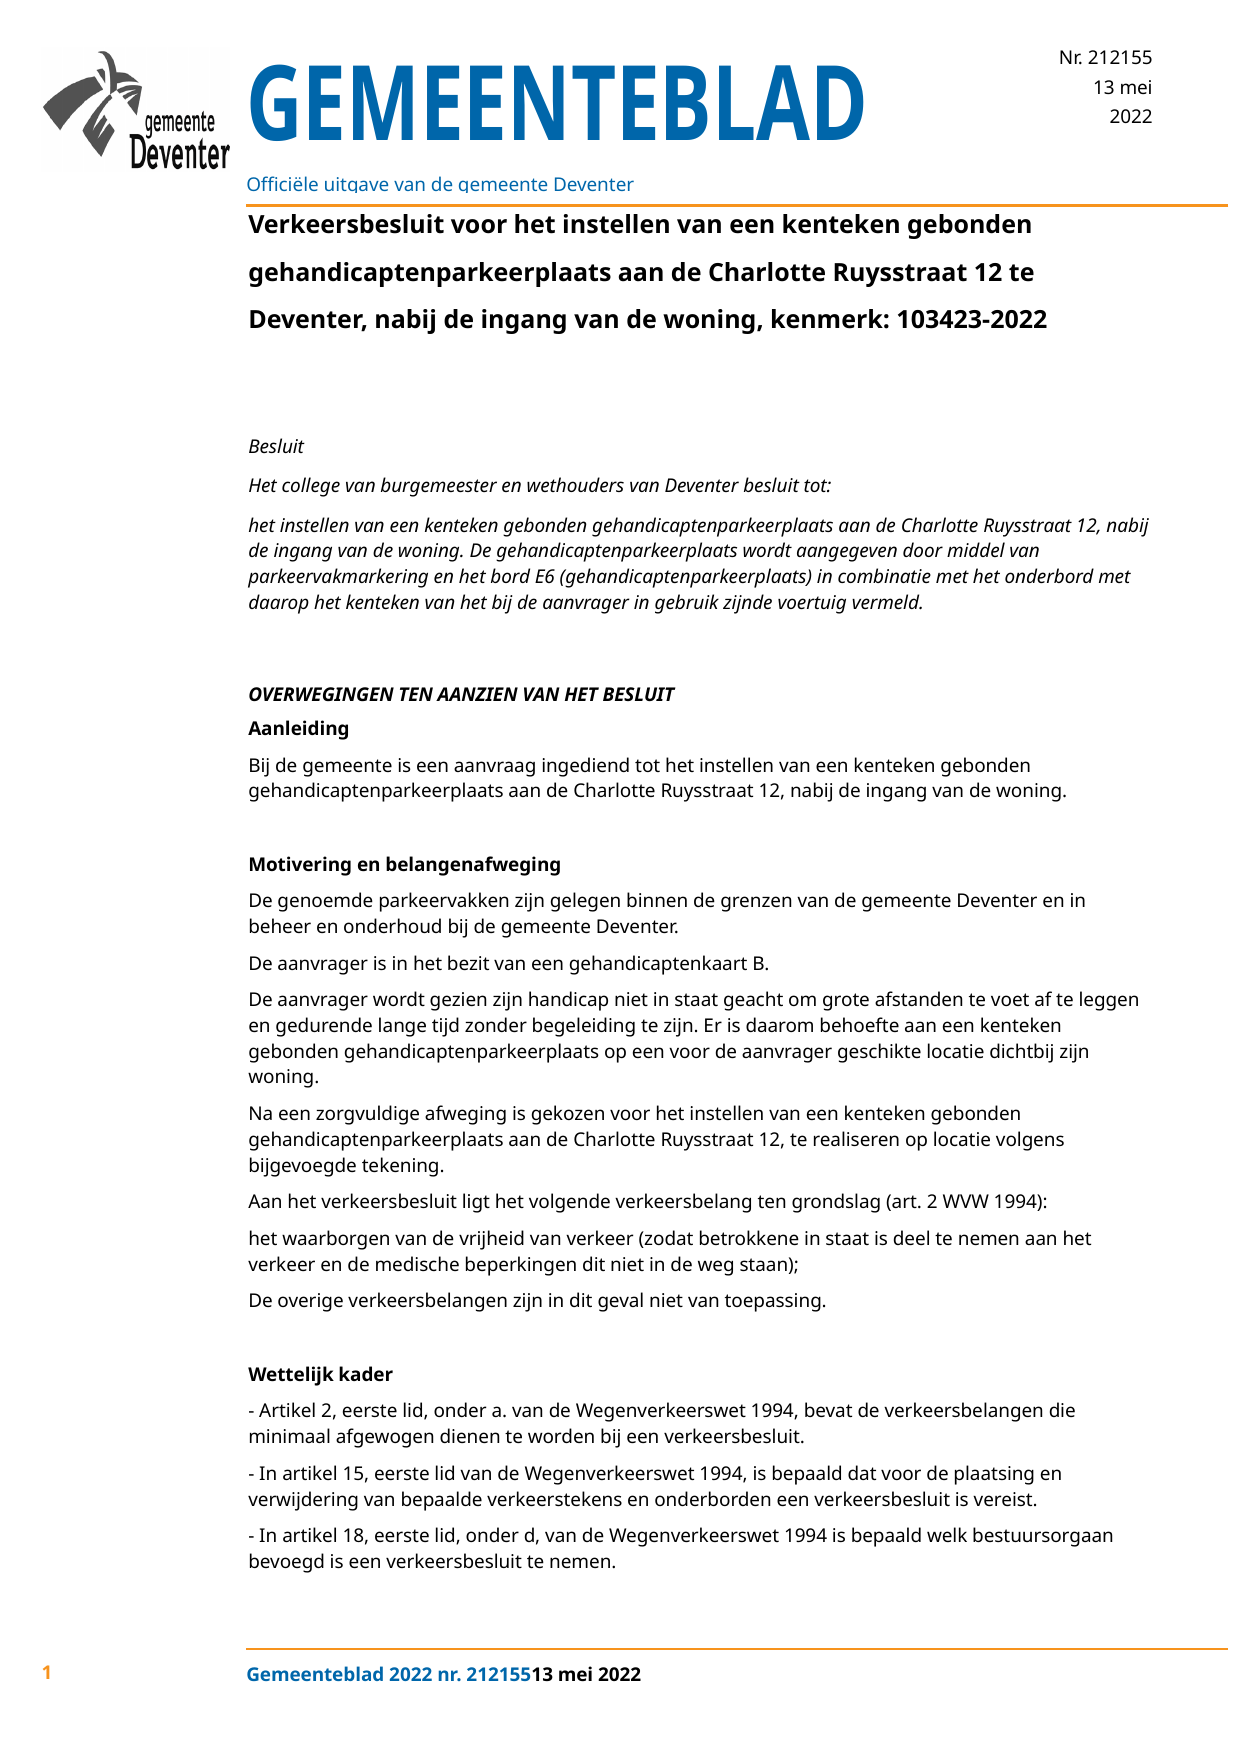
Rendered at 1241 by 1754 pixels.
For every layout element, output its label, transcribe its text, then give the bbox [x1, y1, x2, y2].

text Het college van burgemeester en wethouders van Deventer besluit tot: [248, 472, 1152, 498]
text - In artikel 15, eerste lid van de Wegenverkeerswet 1994, is bepaald dat voor de plaatsing en verwijdering van bepaalde verkeerstekens en onderborden een verkeersbesluit is vereist. [248, 1460, 1152, 1511]
text Aan het verkeersbesluit ligt het volgende verkeersbelang ten grondslag (art. 2 WVW 1994): [248, 1188, 1152, 1214]
text Bij de gemeente is een aanvraag ingediend tot het instellen van een kenteken gebonden gehandicaptenparkeerplaats aan de Charlotte Ruysstraat 12, nabij de ingang van de woning. [248, 752, 1152, 803]
text De genoemde parkeervakken zijn gelegen binnen de grenzen van de gemeente Deventer en in beheer en onderhoud bij de gemeente Deventer. [248, 887, 1152, 939]
picture [41, 47, 231, 172]
text Motivering en belangenafweging [248, 851, 1152, 877]
text De aanvrager wordt gezien zijn handicap niet in staat geacht om grote afstanden te voet af te leggen en gedurende lange tijd zonder begeleiding te zijn. Er is daarom behoefte aan een kenteken gebonden gehandicaptenparkeerplaats op een voor de aanvrager geschikte locatie dichtbij zijn woning. [248, 987, 1152, 1089]
text Wettelijk kader [248, 1361, 1152, 1387]
text Aanleiding [248, 715, 1152, 741]
text het waarborgen van de vrijheid van verkeer (zodat betrokkene in staat is deel te nemen aan het verkeer en de medische beperkingen dit niet in de weg staan); [248, 1225, 1152, 1277]
text Besluit [248, 433, 1152, 459]
text - In artikel 18, eerste lid, onder d, van de Wegenverkeerswet 1994 is bepaald welk bestuursorgaan bevoegd is een verkeersbesluit te nemen. [248, 1522, 1152, 1574]
text De overige verkeersbelangen zijn in dit geval niet van toepassing. [248, 1288, 1152, 1313]
text - Artikel 2, eerste lid, onder a. van de Wegenverkeerswet 1994, bevat de verkeersbelangen die minimaal afgewogen dienen te worden bij een verkeersbesluit. [248, 1398, 1152, 1449]
text het instellen van een kenteken gebonden gehandicaptenparkeerplaats aan de Charlotte Ruysstraat 12, nabij de ingang van de woning. De gehandicaptenparkeerplaats wordt aangegeven door middel van parkeervakmarkering en het bord E6 (gehandicaptenparkeerplaats) in combinatie met het onderbord met daarop het kenteken van het bij de aanvrager in gebruik zijnde voertuig vermeld. [248, 512, 1152, 615]
text Verkeersbesluit voor het instellen van een kenteken gebonden gehandicaptenparkeerplaats aan de Charlotte Ruysstraat 12 te Deventer, nabij de ingang van de woning, kenmerk: 103423-2022 [248, 207, 1152, 336]
text OVERWEGINGEN TEN AANZIEN VAN HET BESLUIT [248, 681, 1152, 707]
text Na een zorgvuldige afweging is gekozen voor het instellen van een kenteken gebonden gehandicaptenparkeerplaats aan de Charlotte Ruysstraat 12, te realiseren op locatie volgens bijgevoegde tekening. [248, 1100, 1152, 1178]
text De aanvrager is in het bezit van een gehandicaptenkaart B. [248, 950, 1152, 976]
